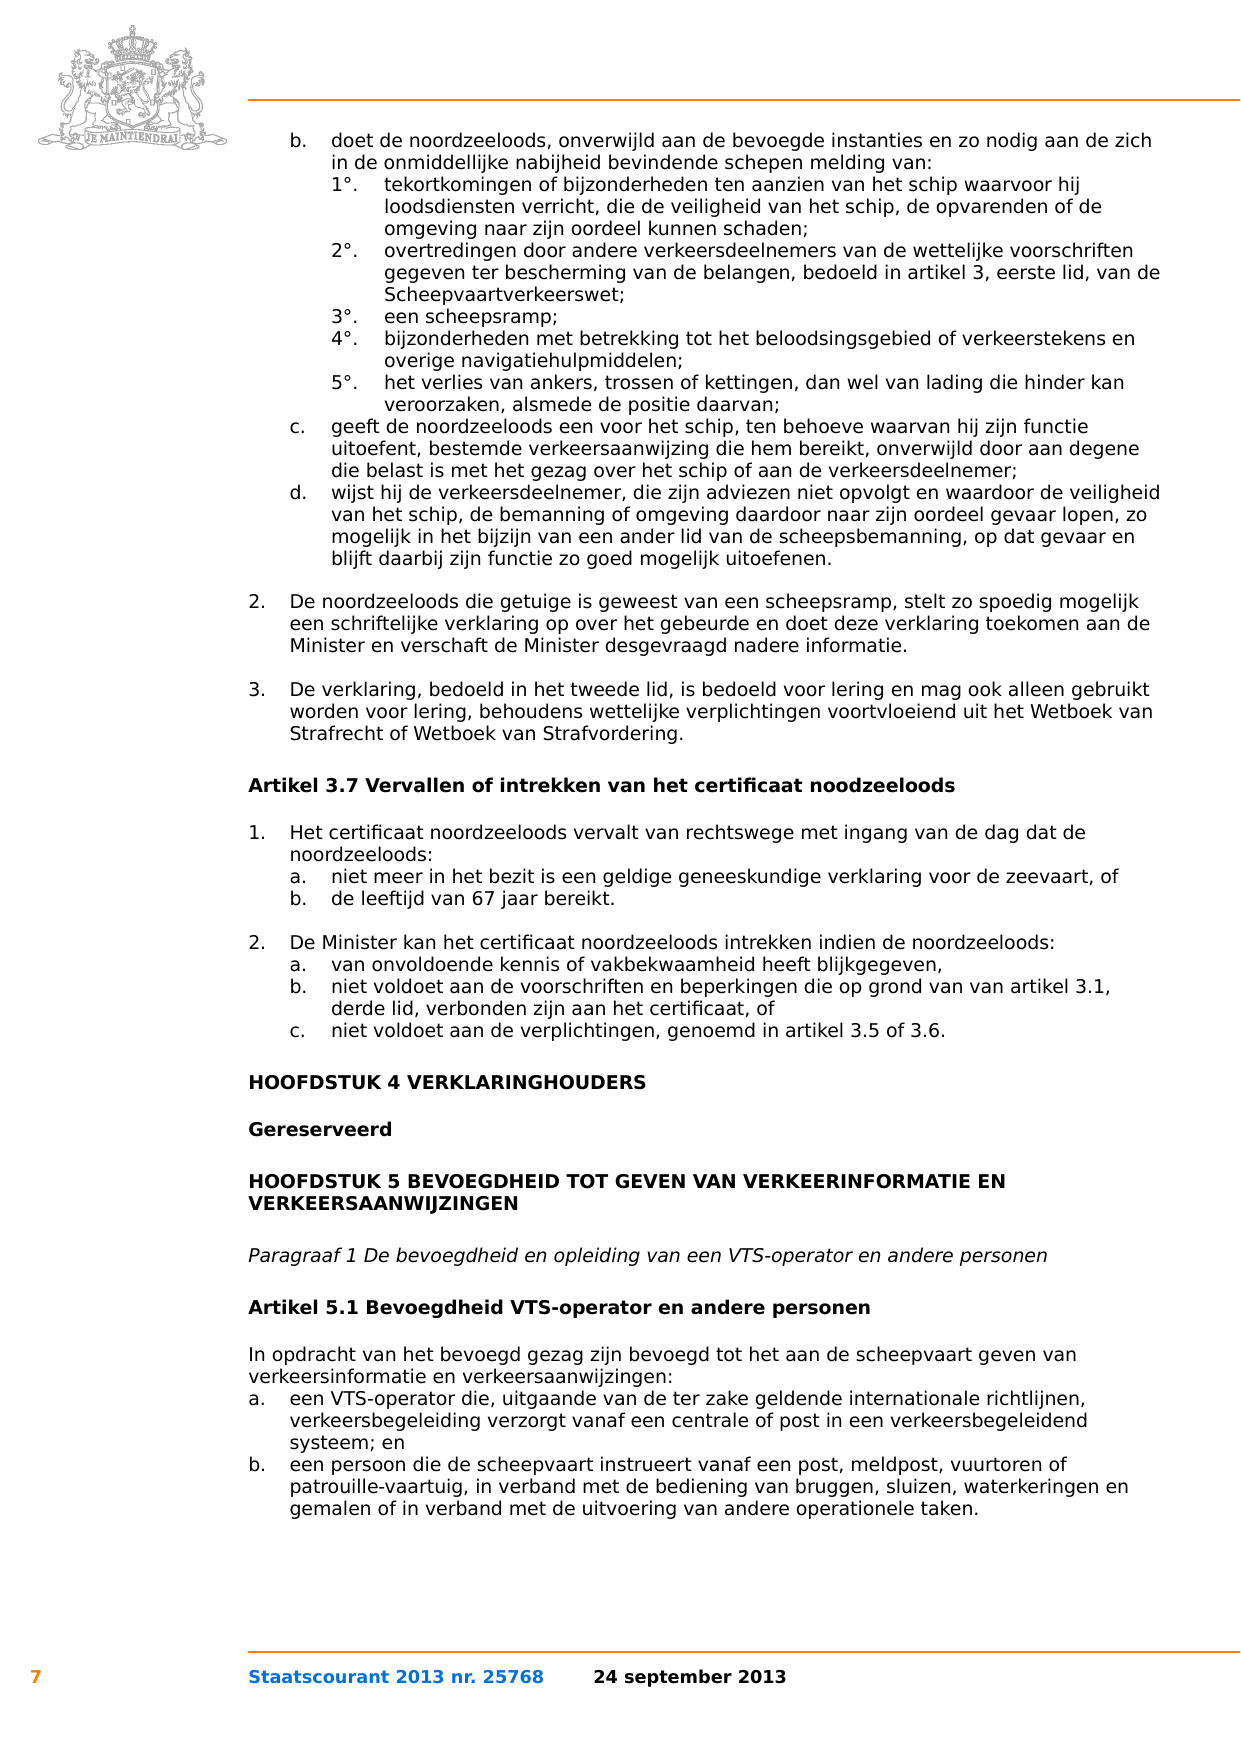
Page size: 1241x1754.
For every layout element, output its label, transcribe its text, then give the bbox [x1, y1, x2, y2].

subtitle HOOFDSTUK 5 BEVOEGDHEID TOT GEVEN VAN VERKEERINFORMATIE EN VERKEERSAANWIJZINGEN [248, 1171, 1163, 1215]
text b. de leeftijd van 67 jaar bereikt. [289, 888, 1163, 910]
text a. een VTS-operator die, uitgaande van de ter zake geldende internationale richtlijnen, verkeersbegeleiding verzorgt vanaf een centrale of post in een verkeersbegeleidend systeem; en [248, 1388, 1163, 1453]
subtitle Artikel 5.1 Bevoegdheid VTS-operator en andere personen [248, 1297, 1163, 1319]
text 3°. een scheepsramp; [331, 306, 1163, 328]
text 2. De noordzeeloods die getuige is geweest van een scheepsramp, stelt zo spoedig mogelijk een schriftelijke verklaring op over het gebeurde en doet deze verklaring toekomen aan de Minister en verschaft de Minister desgevraagd nadere informatie. [248, 591, 1163, 657]
text 2°. overtredingen door andere verkeersdeelnemers van de wettelijke voorschriften gegeven ter bescherming van de belangen, bedoeld in artikel 3, eerste lid, van de Scheepvaartverkeerswet; [331, 240, 1163, 306]
text 2. De Minister kan het certificaat noordzeeloods intrekken indien de noordzeeloods: [248, 932, 1163, 954]
text b. een persoon die de scheepvaart instrueert vanaf een post, meldpost, vuurtoren of patrouille-vaartuig, in verband met de bediening van bruggen, sluizen, waterkeringen en gemalen of in verband met de uitvoering van andere operationele taken. [248, 1453, 1163, 1519]
text 5°. het verlies van ankers, trossen of kettingen, dan wel van lading die hinder kan veroorzaken, alsmede de positie daarvan; [331, 372, 1163, 416]
text 1°. tekortkomingen of bijzonderheden ten aanzien van het schip waarvoor hij loodsdiensten verricht, die de veiligheid van het schip, de opvarenden of de omgeving naar zijn oordeel kunnen schaden; [331, 174, 1163, 240]
text b. niet voldoet aan de voorschriften en beperkingen die op grond van van artikel 3.1, derde lid, verbonden zijn aan het certificaat, of [289, 976, 1163, 1020]
subtitle Artikel 3.7 Vervallen of intrekken van het certificaat noodzeeloods [248, 775, 1163, 797]
text c. niet voldoet aan de verplichtingen, genoemd in artikel 3.5 of 3.6. [289, 1020, 1163, 1042]
text 4°. bijzonderheden met betrekking tot het beloodsingsgebied of verkeerstekens en overige navigatiehulpmiddelen; [331, 328, 1163, 372]
text b. doet de noordzeeloods, onverwijld aan de bevoegde instanties en zo nodig aan de zich in de onmiddellijke nabijheid bevindende schepen melding van: [289, 130, 1163, 174]
text c. geeft de noordzeeloods een voor het schip, ten behoeve waarvan hij zijn functie uitoefent, bestemde verkeersaanwijzing die hem bereikt, onverwijld door aan degene die belast is met het gezag over het schip of aan de verkeersdeelnemer; [289, 416, 1163, 482]
text 3. De verklaring, bedoeld in het tweede lid, is bedoeld voor lering en mag ook alleen gebruikt worden voor lering, behoudens wettelijke verplichtingen voortvloeiend uit het Wetboek van Strafrecht of Wetboek van Strafvordering. [248, 679, 1163, 745]
subtitle Paragraaf 1 De bevoegdheid en opleiding van een VTS-operator en andere personen [248, 1245, 1163, 1267]
text a. niet meer in het bezit is een geldige geneeskundige verklaring voor de zeevaart, of [289, 866, 1163, 888]
text In opdracht van het bevoegd gezag zijn bevoegd tot het aan de scheepvaart geven van verkeersinformatie en verkeersaanwijzingen: [248, 1344, 1163, 1388]
text a. van onvoldoende kennis of vakbekwaamheid heeft blijkgegeven, [289, 954, 1163, 976]
text Gereserveerd [248, 1119, 1163, 1141]
text d. wijst hij de verkeersdeelnemer, die zijn adviezen niet opvolgt en waardoor de veiligheid van het schip, de bemanning of omgeving daardoor naar zijn oordeel gevaar lopen, zo mogelijk in het bijzijn van een ander lid van de scheepsbemanning, op dat gevaar en blijft daarbij zijn functie zo goed mogelijk uitoefenen. [289, 482, 1163, 569]
picture [38, 25, 227, 150]
subtitle HOOFDSTUK 4 VERKLARINGHOUDERS [248, 1072, 1163, 1094]
text 1. Het certificaat noordzeeloods vervalt van rechtswege met ingang van de dag dat de noordzeeloods: [248, 822, 1163, 866]
